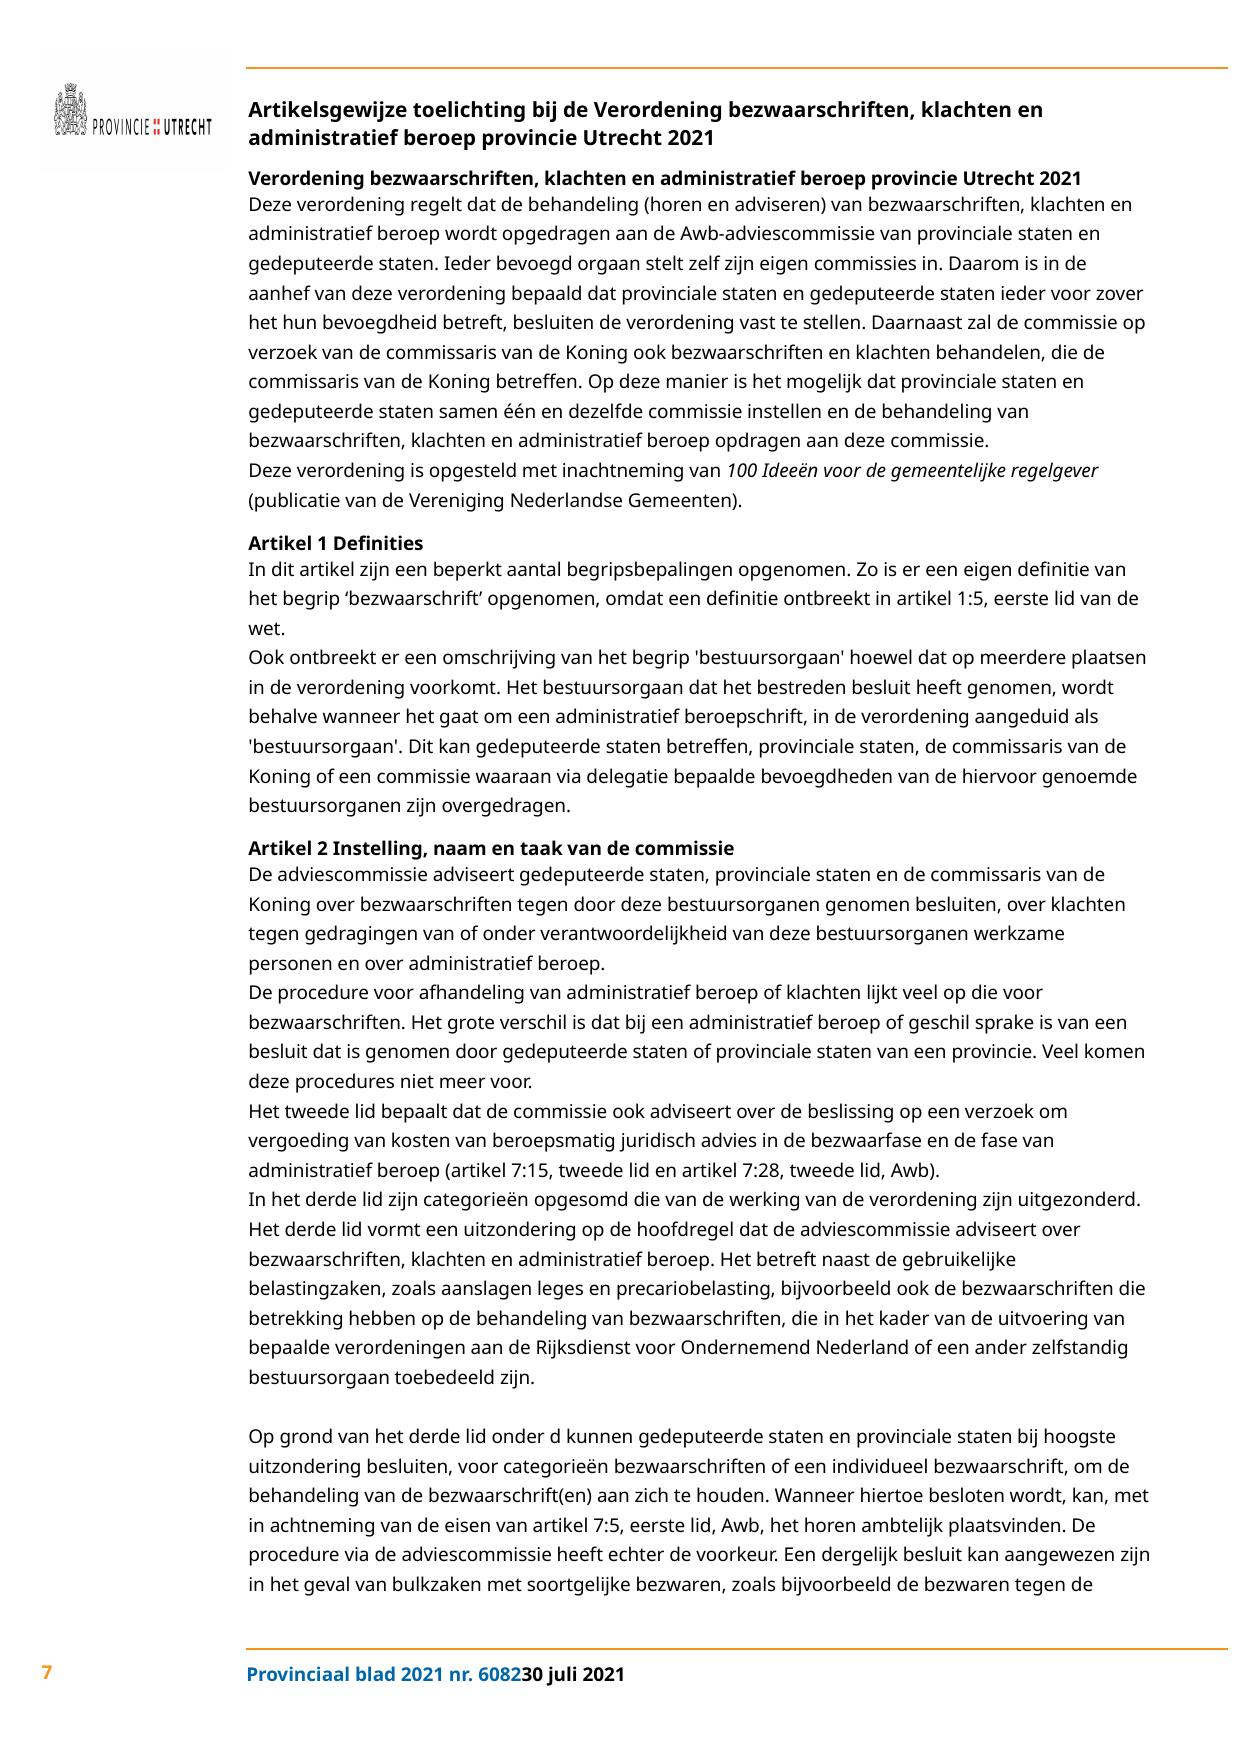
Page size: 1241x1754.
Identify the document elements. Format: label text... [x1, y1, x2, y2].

text Deze verordening regelt dat de behandeling (horen en adviseren) van bezwaarschriften, klachten en administratief beroep wordt opgedragen aan de Awb-adviescommissie van provinciale staten en gedeputeerde staten. Ieder bevoegd orgaan stelt zelf zijn eigen commissies in. Daarom is in de aanhef van deze verordening bepaald dat provinciale staten en gedeputeerde staten ieder voor zover het hun bevoegdheid betreft, besluiten de verordening vast te stellen. Daarnaast zal de commissie op verzoek van de commissaris van de Koning ook bezwaarschriften en klachten behandelen, die de commissaris van de Koning betreffen. Op deze manier is het mogelijk dat provinciale staten en gedeputeerde staten samen één en dezelfde commissie instellen en de behandeling van bezwaarschriften, klachten en administratief beroep opdragen aan deze commissie. [248, 191, 1152, 453]
text Artikel 1 Definities [248, 530, 1152, 556]
text De adviescommissie adviseert gedeputeerde staten, provinciale staten en de commissaris van de Koning over bezwaarschriften tegen door deze bestuursorganen genomen besluiten, over klachten tegen gedragingen van of onder verantwoordelijkheid van deze bestuursorganen werkzame personen en over administratief beroep. [248, 861, 1152, 976]
text Het tweede lid bepaalt dat de commissie ook adviseert over de beslissing op een verzoek om vergoeding van kosten van beroepsmatig juridisch advies in de bezwaarfase en de fase van administratief beroep (artikel 7:15, tweede lid en artikel 7:28, tweede lid, Awb). [248, 1098, 1152, 1183]
text In het derde lid zijn categorieën opgesomd die van de werking van de verordening zijn uitgezonderd. Het derde lid vormt een uitzondering op de hoofdregel dat de adviescommissie adviseert over bezwaarschriften, klachten en administratief beroep. Het betreft naast de gebruikelijke belastingzaken, zoals aanslagen leges en precariobelasting, bijvoorbeeld ook de bezwaarschriften die betrekking hebben op de behandeling van bezwaarschriften, die in het kader van de uitvoering van bepaalde verordeningen aan de Rijksdienst voor Ondernemend Nederland of een ander zelfstandig bestuursorgaan toebedeeld zijn. [248, 1187, 1152, 1390]
text Verordening bezwaarschriften, klachten en administratief beroep provincie Utrecht 2021 [248, 165, 1152, 191]
text Artikelsgewijze toelichting bij de Verordening bezwaarschriften, klachten en administratief beroep provincie Utrecht 2021 [248, 95, 1152, 152]
picture [41, 47, 231, 172]
text Ook ontbreekt er een omschrijving van het begrip 'bestuursorgaan' hoewel dat op meerdere plaatsen in de verordening voorkomt. Het bestuursorgaan dat het bestreden besluit heeft genomen, wordt behalve wanneer het gaat om een administratief beroepschrift, in de verordening aangeduid als 'bestuursorgaan'. Dit kan gedeputeerde staten betreffen, provinciale staten, de commissaris van de Koning of een commissie waaraan via delegatie bepaalde bevoegdheden van de hiervoor genoemde bestuursorganen zijn overgedragen. [248, 644, 1152, 818]
text Op grond van het derde lid onder d kunnen gedeputeerde staten en provinciale staten bij hoogste uitzondering besluiten, voor categorieën bezwaarschriften of een individueel bezwaarschrift, om de behandeling van de bezwaarschrift(en) aan zich te houden. Wanneer hiertoe besloten wordt, kan, met in achtneming van de eisen van artikel 7:5, eerste lid, Awb, het horen ambtelijk plaatsvinden. De procedure via de adviescommissie heeft echter de voorkeur. Een dergelijk besluit kan aangewezen zijn in het geval van bulkzaken met soortgelijke bezwaren, zoals bijvoorbeeld de bezwaren tegen de [248, 1423, 1152, 1597]
text Deze verordening is opgesteld met inachtneming van 100 Ideeën voor de gemeentelijke regelgever (publicatie van de Vereniging Nederlandse Gemeenten). [248, 457, 1152, 513]
text Artikel 2 Instelling, naam en taak van de commissie [248, 836, 1152, 861]
text In dit artikel zijn een beperkt aantal begripsbepalingen opgenomen. Zo is er een eigen definitie van het begrip ‘bezwaarschrift’ opgenomen, omdat een definitie ontbreekt in artikel 1:5, eerste lid van de wet. [248, 556, 1152, 641]
text De procedure voor afhandeling van administratief beroep of klachten lijkt veel op die voor bezwaarschriften. Het grote verschil is dat bij een administratief beroep of geschil sprake is van een besluit dat is genomen door gedeputeerde staten of provinciale staten van een provincie. Veel komen deze procedures niet meer voor. [248, 979, 1152, 1094]
